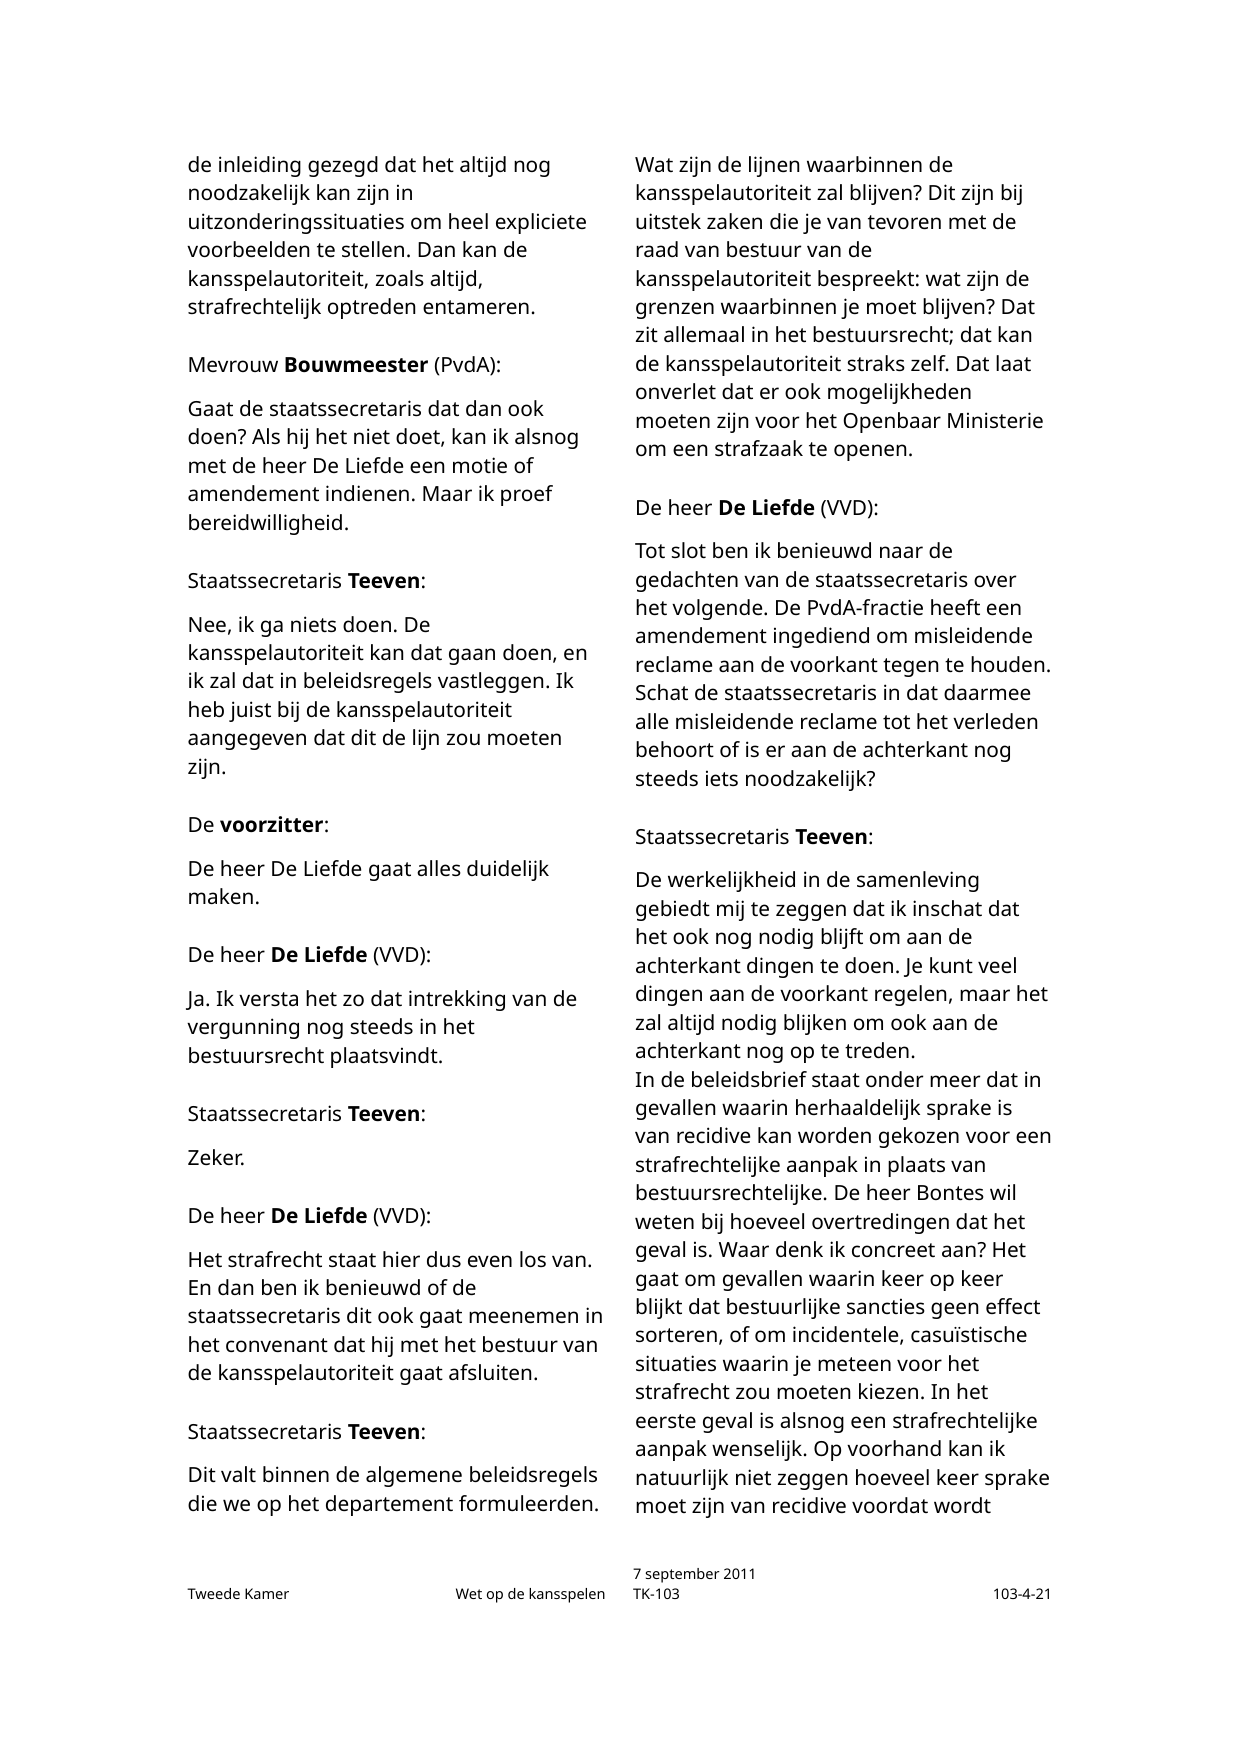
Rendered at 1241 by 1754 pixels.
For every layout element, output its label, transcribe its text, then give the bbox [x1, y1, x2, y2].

text Ja. Ik versta het zo dat intrekking van de vergunning nog steeds in het bestuursrecht plaatsvindt. [187, 984, 605, 1069]
text In de beleidsbrief staat onder meer dat in gevallen waarin herhaaldelijk sprake is van recidive kan worden gekozen voor een strafrechtelijke aanpak in plaats van bestuursrechtelijke. De heer Bontes wil weten bij hoeveel overtredingen dat het geval is. Waar denk ik concreet aan? Het gaat om gevallen waarin keer op keer blijkt dat bestuurlijke sancties geen effect sorteren, of om incidentele, casuïstische situaties waarin je meteen voor het strafrecht zou moeten kiezen. In het eerste geval is alsnog een strafrechtelijke aanpak wenselijk. Op voorhand kan ik natuurlijk niet zeggen hoeveel keer sprake moet zijn van recidive voordat wordt [635, 1065, 1053, 1520]
text De heer De Liefde (VVD): [635, 493, 1053, 521]
text De voorzitter: [187, 810, 605, 839]
text De heer De Liefde gaat alles duidelijk maken. [187, 854, 605, 911]
text Staatssecretaris Teeven: [635, 822, 1053, 851]
text Nee, ik ga niets doen. De kansspelautoriteit kan dat gaan doen, en ik zal dat in beleidsregels vastleggen. Ik heb juist bij de kansspelautoriteit aangegeven dat dit de lijn zou moeten zijn. [187, 610, 605, 780]
text De heer De Liefde (VVD): [187, 1201, 605, 1230]
text de inleiding gezegd dat het altijd nog noodzakelijk kan zijn in uitzonderingssituaties om heel expliciete voorbeelden te stellen. Dan kan de kansspelautoriteit, zoals altijd, strafrechtelijk optreden entameren. [187, 150, 605, 321]
text Mevrouw Bouwmeester (PvdA): [187, 351, 605, 379]
text Staatssecretaris Teeven: [187, 566, 605, 595]
text Dit valt binnen de algemene beleidsregels die we op het departement formuleerden. [187, 1460, 605, 1517]
text Staatssecretaris Teeven: [187, 1099, 605, 1128]
text Tot slot ben ik benieuwd naar de gedachten van de staatssecretaris over het volgende. De PvdA-fractie heeft een amendement ingediend om misleidende reclame aan de voorkant tegen te houden. Schat de staatssecretaris in dat daarmee alle misleidende reclame tot het verleden behoort of is er aan de achterkant nog steeds iets noodzakelijk? [635, 536, 1053, 792]
text Zeker. [187, 1143, 605, 1171]
text De werkelijkheid in de samenleving gebiedt mij te zeggen dat ik inschat dat het ook nog nodig blijft om aan de achterkant dingen te doen. Je kunt veel dingen aan de voorkant regelen, maar het zal altijd nodig blijken om ook aan de achterkant nog op te treden. [635, 866, 1053, 1065]
text Gaat de staatssecretaris dat dan ook doen? Als hij het niet doet, kan ik alsnog met de heer De Liefde een motie of amendement indienen. Maar ik proef bereidwilligheid. [187, 394, 605, 536]
text Wat zijn de lijnen waarbinnen de kansspelautoriteit zal blijven? Dit zijn bij uitstek zaken die je van tevoren met de raad van bestuur van de kansspelautoriteit bespreekt: wat zijn de grenzen waarbinnen je moet blijven? Dat zit allemaal in het bestuursrecht; dat kan de kansspelautoriteit straks zelf. Dat laat onverlet dat er ook mogelijkheden moeten zijn voor het Openbaar Ministerie om een strafzaak te openen. [635, 150, 1053, 463]
text Het strafrecht staat hier dus even los van. En dan ben ik benieuwd of de staatssecretaris dit ook gaat meenemen in het convenant dat hij met het bestuur van de kansspelautoriteit gaat afsluiten. [187, 1245, 605, 1387]
text De heer De Liefde (VVD): [187, 941, 605, 969]
text Staatssecretaris Teeven: [187, 1417, 605, 1445]
